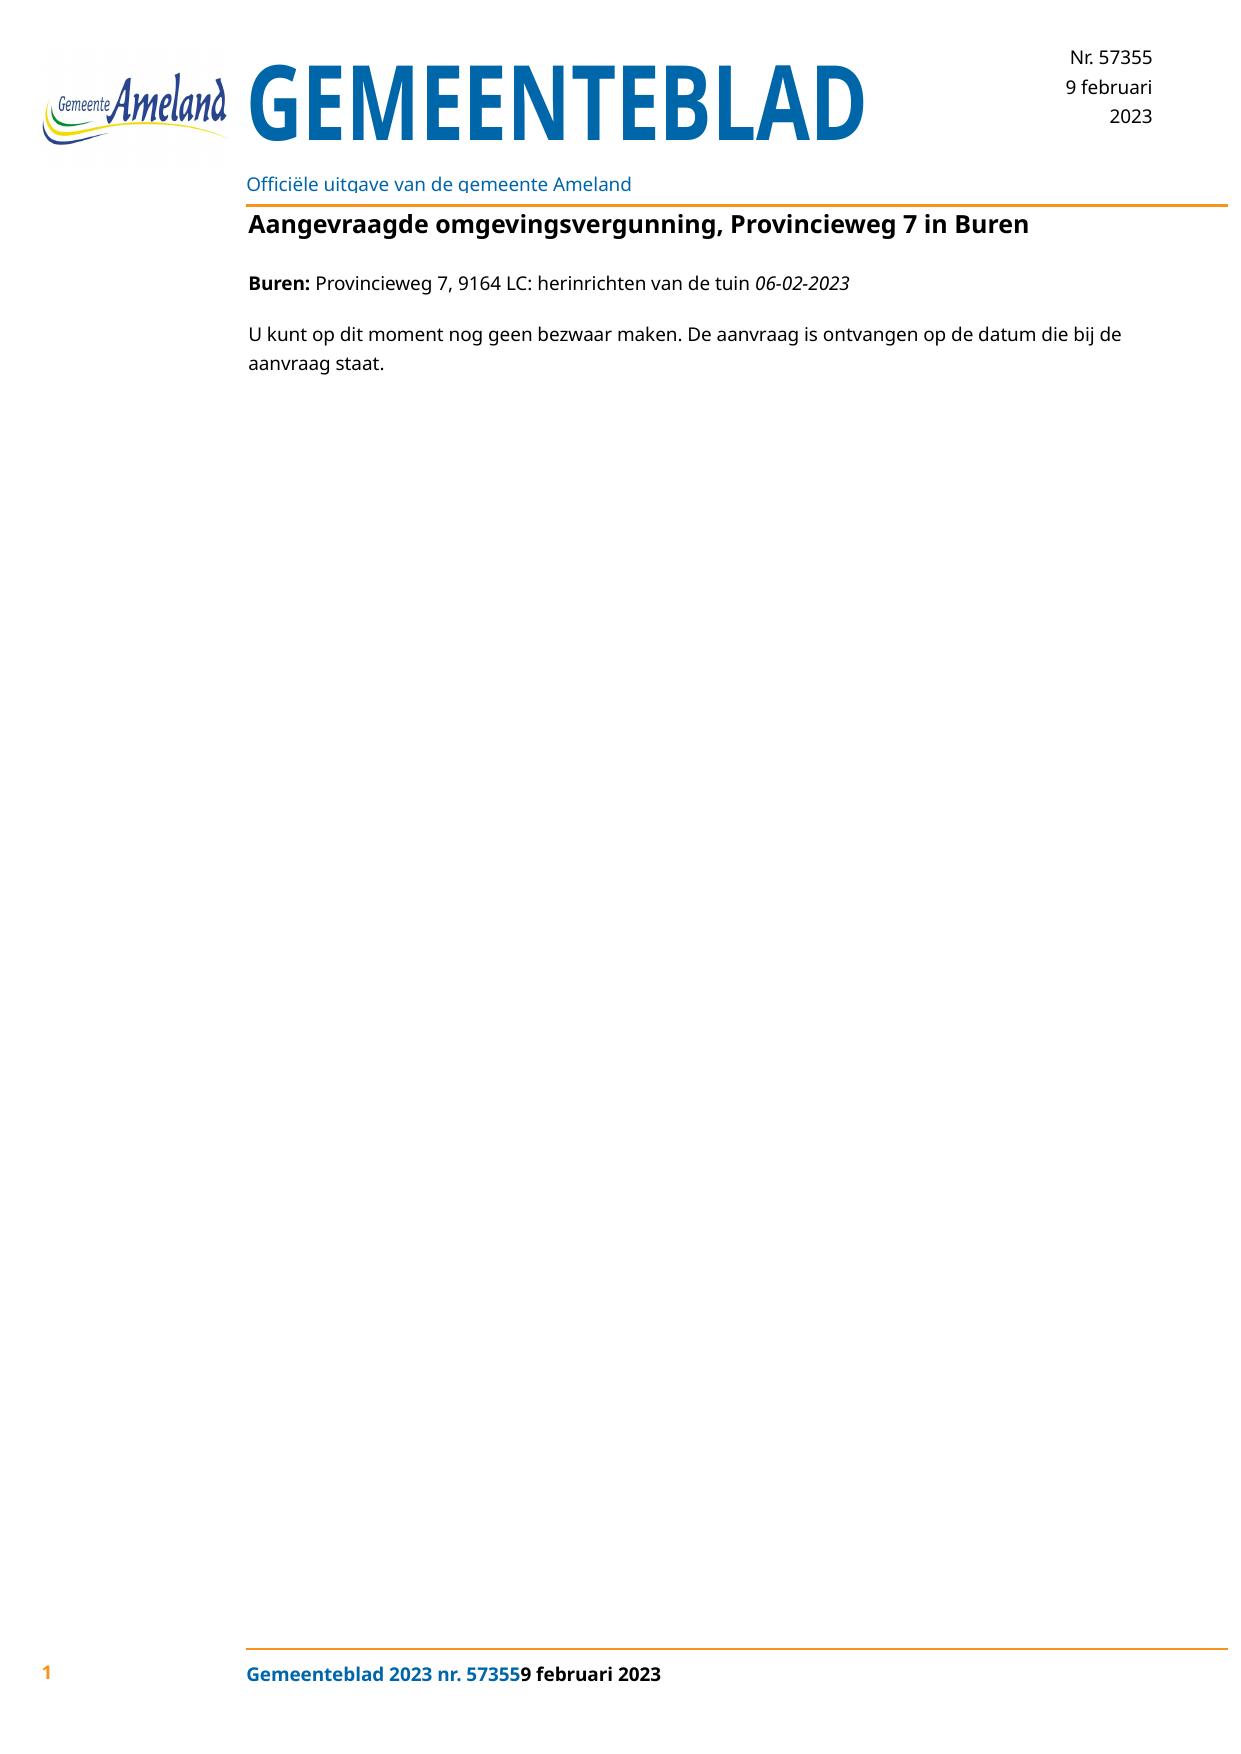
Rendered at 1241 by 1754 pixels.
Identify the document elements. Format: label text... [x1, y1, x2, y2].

text Aangevraagde omgevingsvergunning, Provincieweg 7 in Buren [248, 207, 1152, 241]
text U kunt op dit moment nog geen bezwaar maken. De aanvraag is ontvangen op de datum die bij de aanvraag staat. [248, 321, 1152, 376]
picture [41, 47, 231, 172]
text Buren: Provincieweg 7, 9164 LC: herinrichten van de tuin 06-02-2023 [248, 270, 1152, 296]
